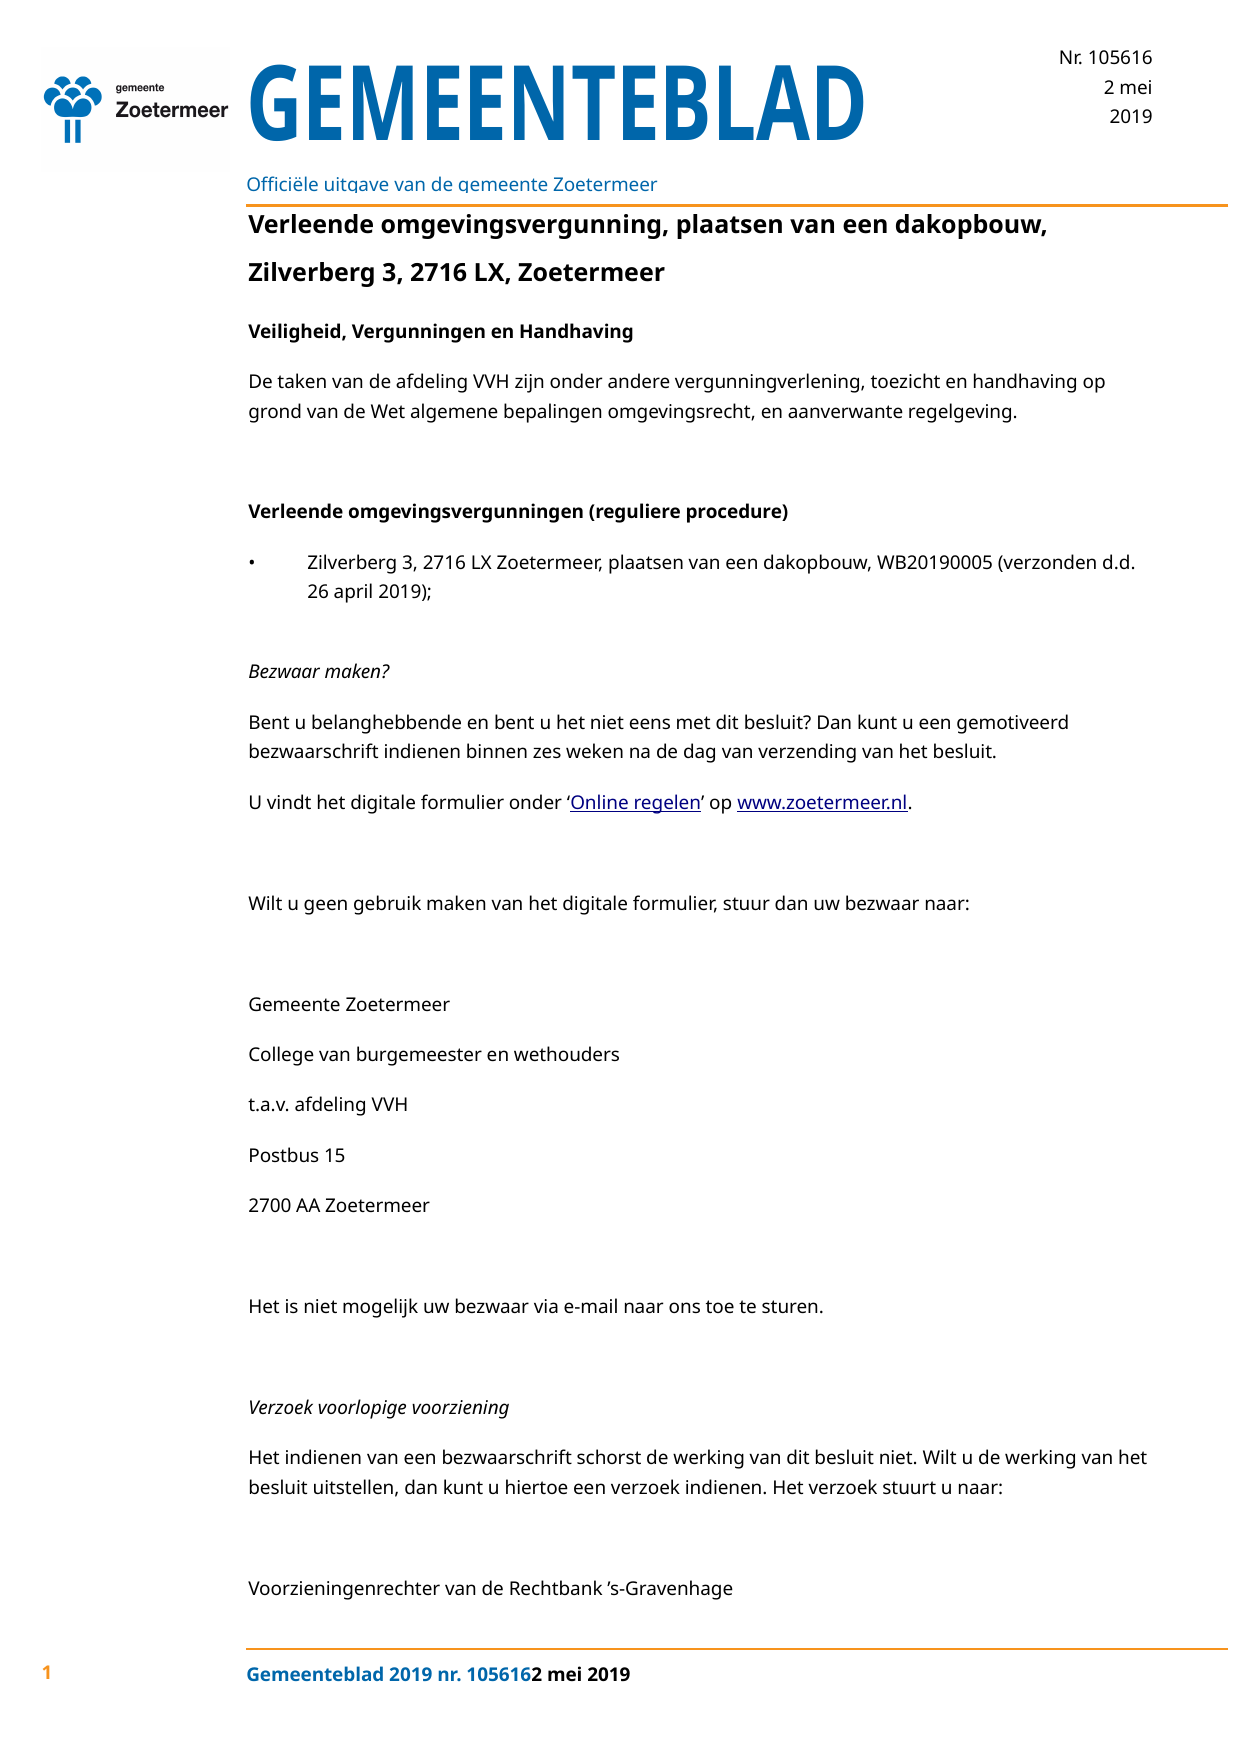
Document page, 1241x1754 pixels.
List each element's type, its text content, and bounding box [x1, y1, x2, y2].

text De taken van de afdeling VVH zijn onder andere vergunningverlening, toezicht en handhaving op grond van de Wet algemene bepalingen omgevingsrecht, en aanverwante regelgeving. [248, 368, 1152, 424]
picture [41, 47, 231, 172]
text Gemeente Zoetermeer [248, 991, 1152, 1017]
text Bent u belanghebbende en bent u het niet eens met dit besluit? Dan kunt u een gemotiveerd bezwaarschrift indienen binnen zes weken na de dag van verzending van het besluit. [248, 709, 1152, 764]
text Het is niet mogelijk uw bezwaar via e-mail naar ons toe te sturen. [248, 1293, 1152, 1319]
text U vindt het digitale formulier onder ‘Online regelen’ op www.zoetermeer.nl. [248, 789, 1152, 815]
text Verzoek voorlopige voorziening [248, 1394, 1152, 1420]
list Zilverberg 3, 2716 LX Zoetermeer, plaatsen van een dakopbouw, WB20190005 (verzonden d.d. 26 april 2019); [248, 549, 1152, 604]
text Veiligheid, Vergunningen en Handhaving [248, 318, 1152, 344]
text Wilt u geen gebruik maken van het digitale formulier, stuur dan uw bezwaar naar: [248, 890, 1152, 916]
text Postbus 15 [248, 1142, 1152, 1168]
text t.a.v. afdeling VVH [248, 1092, 1152, 1117]
text Bezwaar maken? [248, 659, 1152, 684]
text Het indienen van een bezwaarschrift schorst de werking van dit besluit niet. Wilt u de werking van het besluit uitstellen, dan kunt u hiertoe een verzoek indienen. Het verzoek stuurt u naar: [248, 1444, 1152, 1500]
text Verleende omgevingsvergunning, plaatsen van een dakopbouw, Zilverberg 3, 2716 LX, Zoetermeer [248, 207, 1152, 288]
text 2700 AA Zoetermeer [248, 1192, 1152, 1218]
text Voorzieningenrechter van de Rechtbank ’s-Gravenhage [248, 1575, 1152, 1601]
text College van burgemeester en wethouders [248, 1041, 1152, 1067]
text Verleende omgevingsvergunningen (reguliere procedure) [248, 499, 1152, 524]
